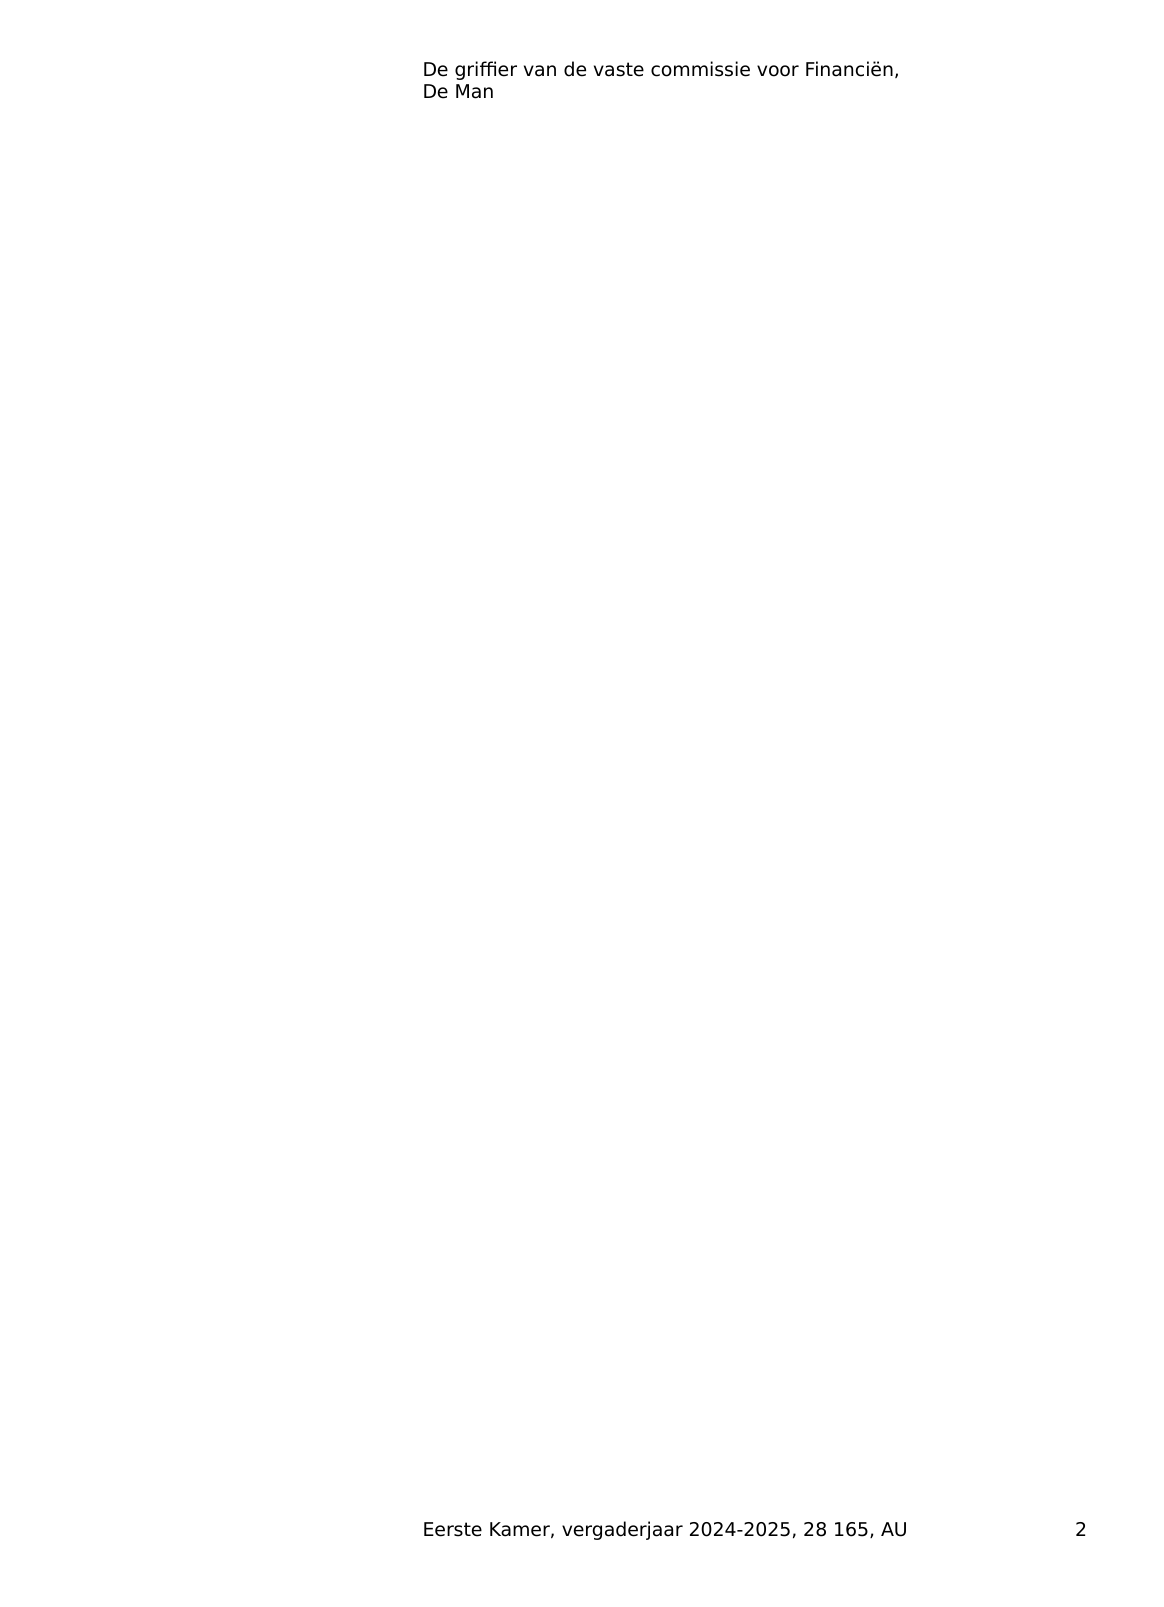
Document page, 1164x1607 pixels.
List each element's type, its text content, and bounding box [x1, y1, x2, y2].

text De griffier van de vaste commissie voor Financiën, De Man [422, 59, 1087, 103]
